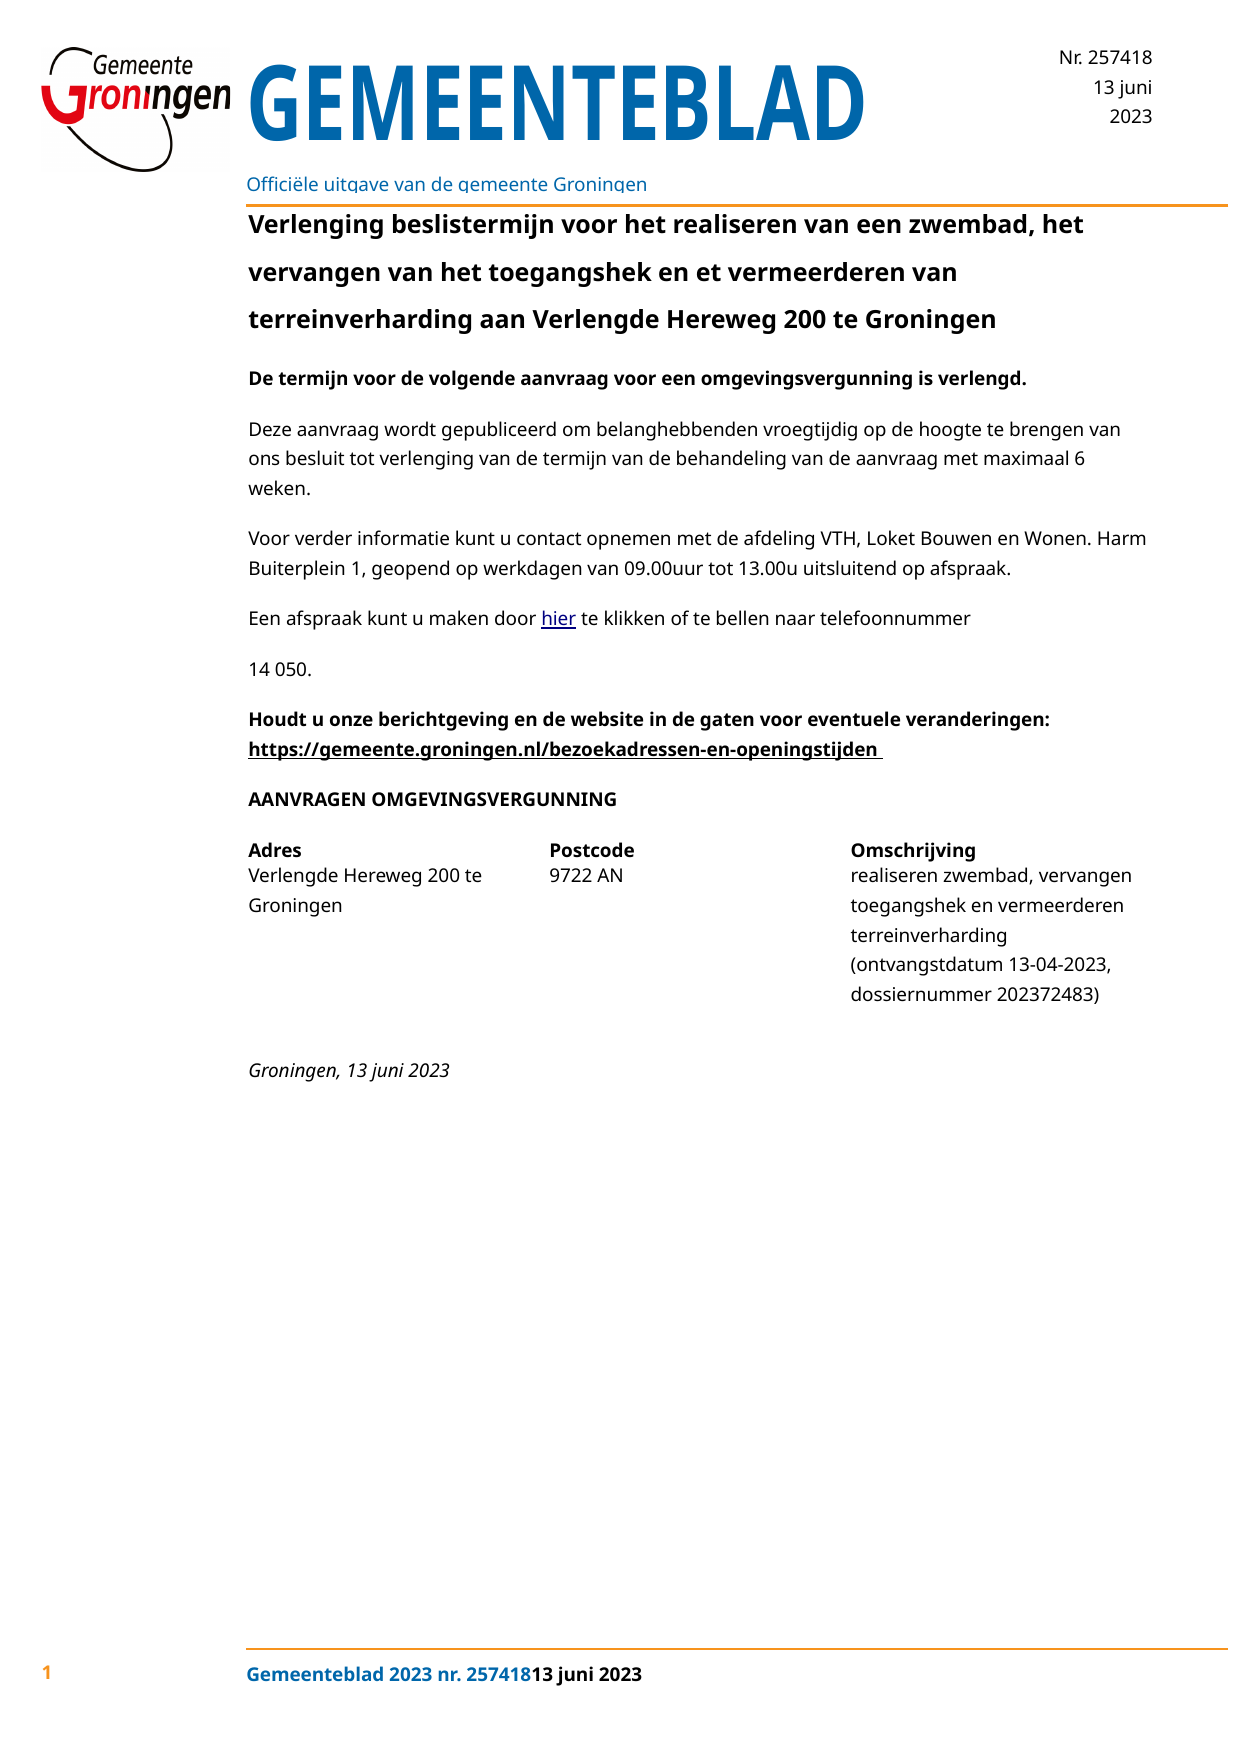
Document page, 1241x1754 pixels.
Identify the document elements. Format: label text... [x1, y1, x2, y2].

text Een afspraak kunt u maken door hier te klikken of te bellen naar telefoonnummer [248, 606, 1152, 631]
table_header Omschrijving [850, 837, 1152, 863]
text 14 050. [248, 656, 1152, 682]
table_cell 9722 AN [549, 863, 850, 1007]
picture [41, 47, 231, 172]
table_header Adres [248, 837, 549, 863]
text Voor verder informatie kunt u contact opnemen met de afdeling VTH, Loket Bouwen en Wonen. Harm Buiterplein 1, geopend op werkdagen van 09.00uur tot 13.00u uitsluitend op afspraak. [248, 526, 1152, 581]
text Verlenging beslistermijn voor het realiseren van een zwembad, het vervangen van het toegangshek en et vermeerderen van terreinverharding aan Verlengde Hereweg 200 te Groningen [248, 207, 1152, 336]
text AANVRAGEN OMGEVINGSVERGUNNING [248, 786, 1152, 812]
text Deze aanvraag wordt gepubliceerd om belanghebbenden vroegtijdig op de hoogte te brengen van ons besluit tot verlenging van de termijn van de behandeling van de aanvraag met maximaal 6 weken. [248, 416, 1152, 501]
table_cell Verlengde Hereweg 200 te Groningen [248, 863, 549, 1007]
table_cell realiseren zwembad, vervangen toegangshek en vermeerderen terreinverharding (ontvangstdatum 13-04-2023, dossiernummer 202372483) [850, 863, 1152, 1007]
text Houdt u onze berichtgeving en de website in de gaten voor eventuele veranderingen: https://gemeente.groningen.nl/bezoekadressen-en-openingstijden [248, 706, 1152, 762]
text De termijn voor de volgende aanvraag voor een omgevingsvergunning is verlengd. [248, 366, 1152, 391]
text Groningen, 13 juni 2023 [248, 1058, 1152, 1083]
table_header Postcode [549, 837, 850, 863]
